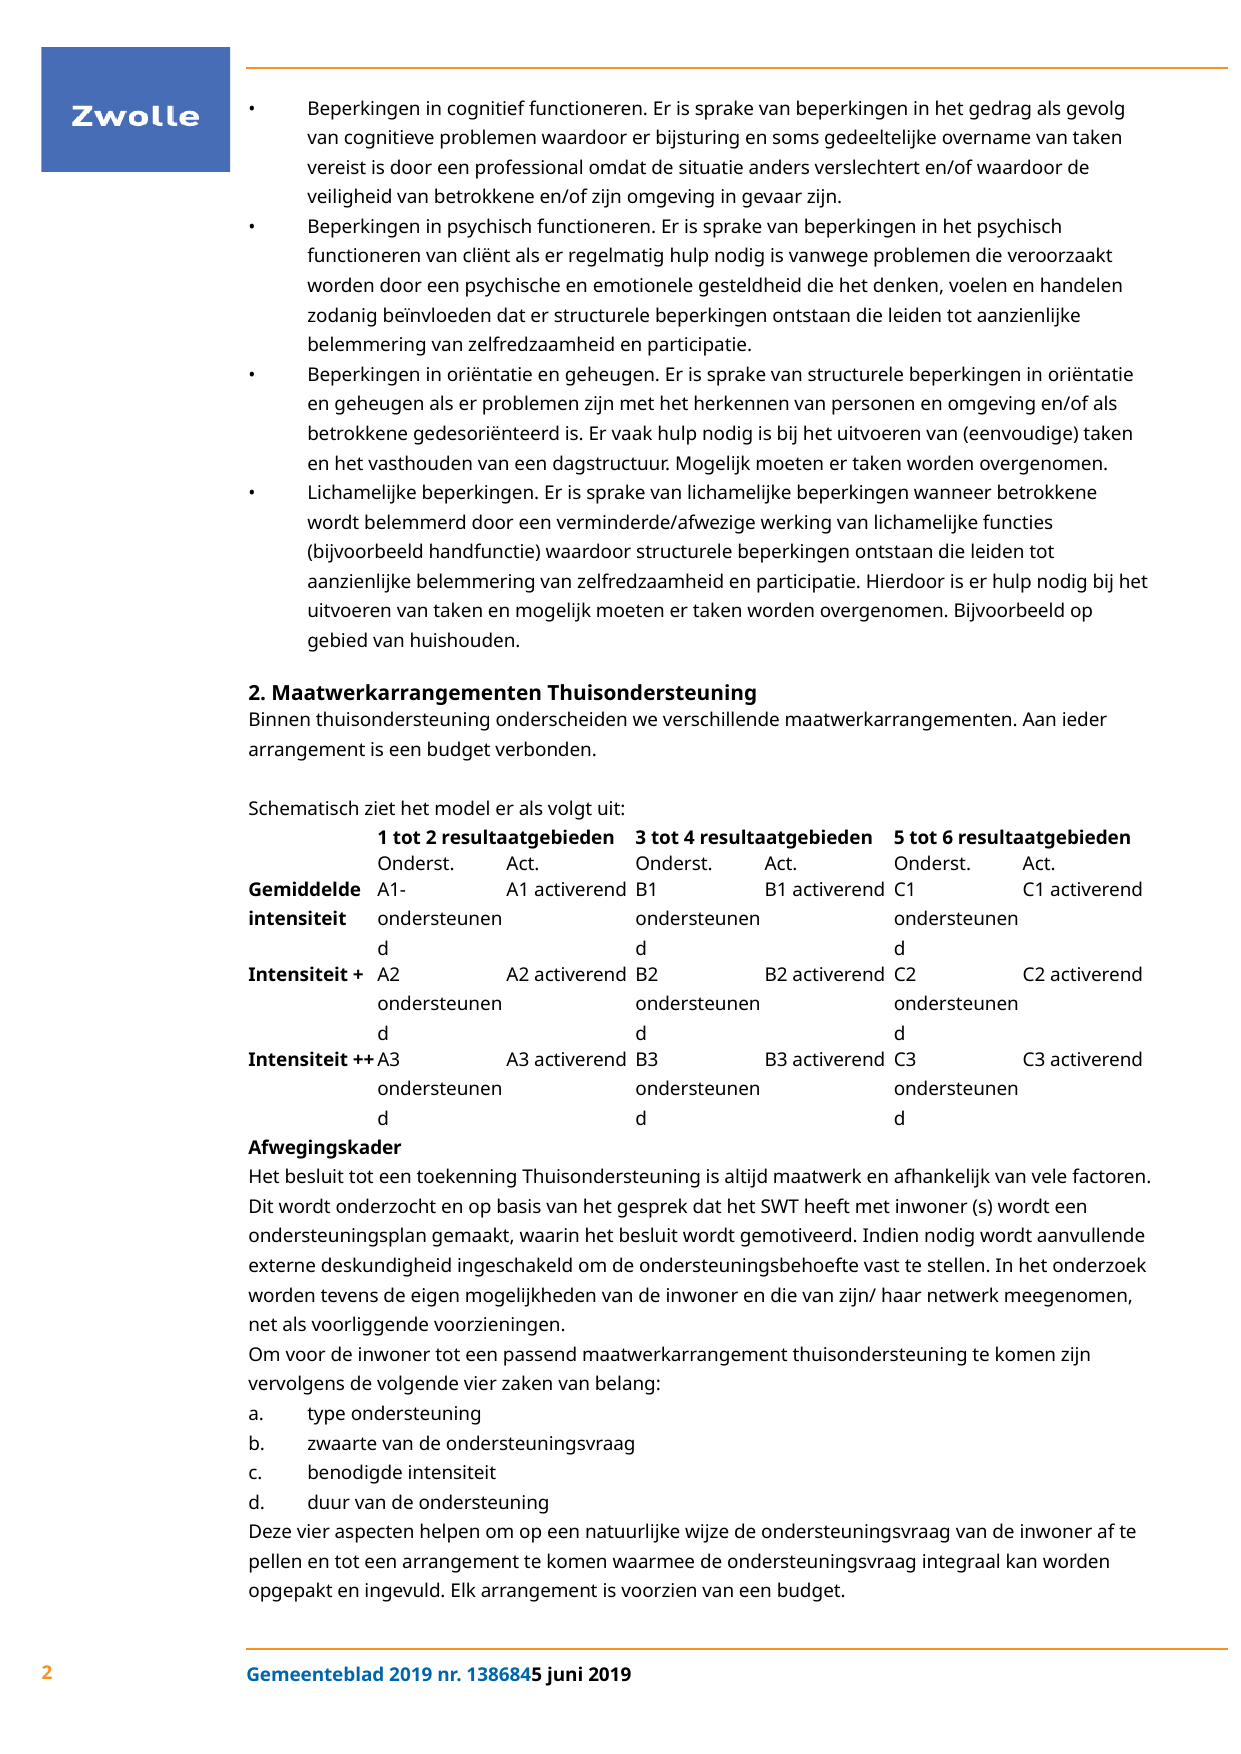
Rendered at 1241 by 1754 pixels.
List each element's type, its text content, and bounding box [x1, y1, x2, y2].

table_cell A3 activerend [506, 1046, 635, 1131]
list duur van de ondersteuning [248, 1489, 1152, 1515]
table_cell C1 activerend [1023, 876, 1152, 961]
table_header 3 tot 4 resultaatgebieden [635, 825, 893, 850]
text Afwegingskader [248, 1134, 1152, 1160]
table_header 5 tot 6 resultaatgebieden [894, 825, 1152, 850]
text Binnen thuisondersteuning onderscheiden we verschillende maatwerkarrangementen. Aan ieder arrangement is een budget verbonden. [248, 706, 1152, 761]
table_cell C2 activerend [1023, 961, 1152, 1046]
text Schematisch ziet het model er als volgt uit: [248, 795, 1152, 821]
picture [41, 47, 231, 172]
table_cell Act. [1023, 850, 1152, 876]
table_header [248, 825, 377, 850]
table_cell A2 ondersteunend [377, 961, 506, 1046]
table_cell C2 ondersteunend [894, 961, 1022, 1046]
text Om voor de inwoner tot een passend maatwerkarrangement thuisondersteuning te komen zijn vervolgens de volgende vier zaken van belang: [248, 1341, 1152, 1396]
table_cell A2 activerend [506, 961, 635, 1046]
table_cell B1 activerend [764, 876, 893, 961]
table_cell Intensiteit ++ [248, 1046, 377, 1131]
table_cell Act. [506, 850, 635, 876]
table_cell A3 ondersteunend [377, 1046, 506, 1131]
table_cell Onderst. [377, 850, 506, 876]
text Deze vier aspecten helpen om op een natuurlijke wijze de ondersteuningsvraag van de inwoner af te pellen en tot een arrangement te komen waarmee de ondersteuningsvraag integraal kan worden opgepakt en ingevuld. Elk arrangement is voorzien van een budget. [248, 1518, 1152, 1603]
table_cell B2 activerend [764, 961, 893, 1046]
table_cell C3 activerend [1023, 1046, 1152, 1131]
table_cell B2 ondersteunend [635, 961, 764, 1046]
list Beperkingen in psychisch functioneren. Er is sprake van beperkingen in het psychisch functioneren van cliënt als er regelmatig hulp nodig is vanwege problemen die veroorzaakt worden door een psychische en emotionele gesteldheid die het denken, voelen en handelen zodanig beïnvloeden dat er structurele beperkingen ontstaan die leiden tot aanzienlijke belemmering van zelfredzaamheid en participatie. [248, 213, 1152, 357]
table_cell [248, 850, 377, 876]
list Lichamelijke beperkingen. Er is sprake van lichamelijke beperkingen wanneer betrokkene wordt belemmerd door een verminderde/afwezige werking van lichamelijke functies (bijvoorbeeld handfunctie) waardoor structurele beperkingen ontstaan die leiden tot aanzienlijke belemmering van zelfredzaamheid en participatie. Hierdoor is er hulp nodig bij het uitvoeren van taken en mogelijk moeten er taken worden overgenomen. Bijvoorbeeld op gebied van huishouden. [248, 479, 1152, 653]
table_cell A1- ondersteunend [377, 876, 506, 961]
text 2. Maatwerkarrangementen Thuisondersteuning [248, 678, 1152, 706]
table_header 1 tot 2 resultaatgebieden [377, 825, 635, 850]
table_cell Gemiddelde intensiteit [248, 876, 377, 961]
list zwaarte van de ondersteuningsvraag [248, 1430, 1152, 1456]
table_cell A1 activerend [506, 876, 635, 961]
list Beperkingen in oriëntatie en geheugen. Er is sprake van structurele beperkingen in oriëntatie en geheugen als er problemen zijn met het herkennen van personen en omgeving en/of als betrokkene gedesoriënteerd is. Er vaak hulp nodig is bij het uitvoeren van (eenvoudige) taken en het vasthouden van een dagstructuur. Mogelijk moeten er taken worden overgenomen. [248, 361, 1152, 476]
table_cell B3 activerend [764, 1046, 893, 1131]
table_cell C1 ondersteunend [894, 876, 1022, 961]
list type ondersteuning [248, 1400, 1152, 1426]
list benodigde intensiteit [248, 1459, 1152, 1485]
table_cell C3 ondersteunend [894, 1046, 1022, 1131]
table_cell B1 ondersteunend [635, 876, 764, 961]
table_cell B3 ondersteunend [635, 1046, 764, 1131]
text Het besluit tot een toekenning Thuisondersteuning is altijd maatwerk en afhankelijk van vele factoren. Dit wordt onderzocht en op basis van het gesprek dat het SWT heeft met inwoner (s) wordt een ondersteuningsplan gemaakt, waarin het besluit wordt gemotiveerd. Indien nodig wordt aanvullende externe deskundigheid ingeschakeld om de ondersteuningsbehoefte vast te stellen. In het onderzoek worden tevens de eigen mogelijkheden van de inwoner en die van zijn/ haar netwerk meegenomen, net als voorliggende voorzieningen. [248, 1163, 1152, 1337]
table_cell Act. [764, 850, 893, 876]
table_cell Onderst. [894, 850, 1022, 876]
table_cell Onderst. [635, 850, 764, 876]
list Beperkingen in cognitief functioneren. Er is sprake van beperkingen in het gedrag als gevolg van cognitieve problemen waardoor er bijsturing en soms gedeeltelijke overname van taken vereist is door een professional omdat de situatie anders verslechtert en/of waardoor de veiligheid van betrokkene en/of zijn omgeving in gevaar zijn. [248, 95, 1152, 209]
table_cell Intensiteit + [248, 961, 377, 1046]
